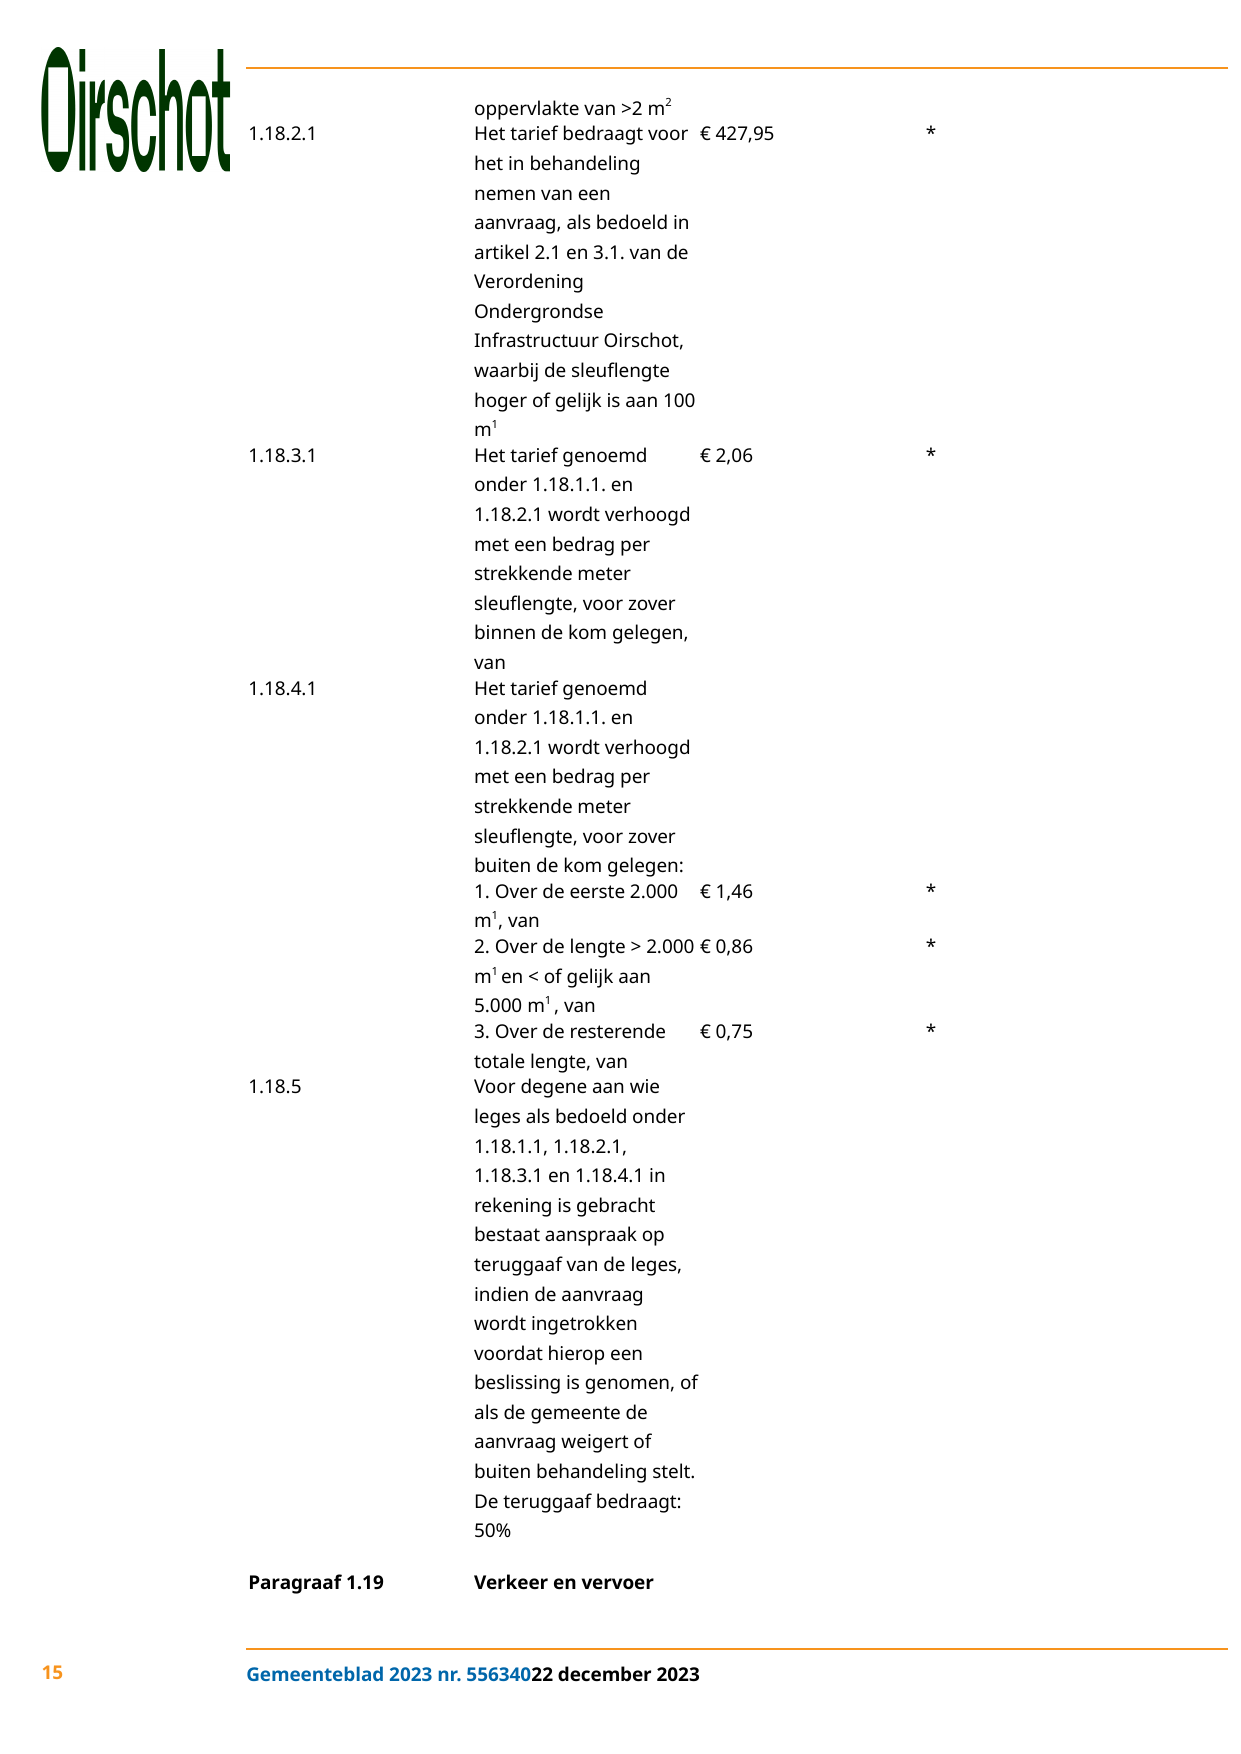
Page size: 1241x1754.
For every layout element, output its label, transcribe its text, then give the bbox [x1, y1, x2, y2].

table_cell * [926, 1018, 1152, 1074]
table_cell € 0,75 [700, 1018, 926, 1074]
table_cell [926, 675, 1152, 878]
table_cell [700, 95, 926, 121]
table_cell [700, 1074, 926, 1543]
table_cell Verkeer en vervoer [474, 1569, 700, 1594]
table_cell € 427,95 [700, 121, 926, 442]
table_cell Paragraaf 1.19 [248, 1569, 474, 1594]
table_cell [700, 1569, 926, 1594]
table_cell 3. Over de resterende totale lengte, van [474, 1018, 700, 1074]
table_cell € 1,46 [700, 878, 926, 933]
table_cell 1.18.3.1 [248, 442, 474, 675]
table_cell [926, 1074, 1152, 1543]
table_cell [926, 1569, 1152, 1594]
table_cell Het tarief genoemd onder 1.18.1.1. en 1.18.2.1 wordt verhoogd met een bedrag per strekkende meter sleuflengte, voor zover binnen de kom gelegen, van [474, 442, 700, 675]
table_cell 1.18.5 [248, 1074, 474, 1543]
table_cell [926, 95, 1152, 121]
table_cell * [926, 934, 1152, 1018]
table_cell [474, 1543, 700, 1569]
table_cell oppervlakte van >2 m2 [474, 95, 700, 121]
table_cell 1.18.4.1 [248, 675, 474, 878]
table_cell Het tarief genoemd onder 1.18.1.1. en 1.18.2.1 wordt verhoogd met een bedrag per strekkende meter sleuflengte, voor zover buiten de kom gelegen: [474, 675, 700, 878]
table_cell 2. Over de lengte > 2.000 m1 en < of gelijk aan 5.000 m1 , van [474, 934, 700, 1018]
table_cell [248, 934, 474, 1018]
table_cell * [926, 121, 1152, 442]
table_cell * [926, 442, 1152, 675]
table_cell [926, 1543, 1152, 1569]
picture [41, 47, 231, 172]
table_cell [248, 1018, 474, 1074]
table_cell [700, 675, 926, 878]
table_cell € 0,86 [700, 934, 926, 1018]
table_cell [248, 878, 474, 933]
table_cell [700, 1543, 926, 1569]
table_cell € 2,06 [700, 442, 926, 675]
table_cell Voor degene aan wie leges als bedoeld onder 1.18.1.1, 1.18.2.1, 1.18.3.1 en 1.18.4.1 in rekening is gebracht bestaat aanspraak op teruggaaf van de leges, indien de aanvraag wordt ingetrokken voordat hierop een beslissing is genomen, of als de gemeente de aanvraag weigert of buiten behandeling stelt. De teruggaaf bedraagt: 50% [474, 1074, 700, 1543]
table_cell [248, 1543, 474, 1569]
table_cell Het tarief bedraagt voor het in behandeling nemen van een aanvraag, als bedoeld in artikel 2.1 en 3.1. van de Verordening Ondergrondse Infrastructuur Oirschot, waarbij de sleuflengte hoger of gelijk is aan 100 m1 [474, 121, 700, 442]
table_cell 1. Over de eerste 2.000 m1, van [474, 878, 700, 933]
table_cell * [926, 878, 1152, 933]
table_cell 1.18.2.1 [248, 121, 474, 442]
table_cell [248, 95, 474, 121]
